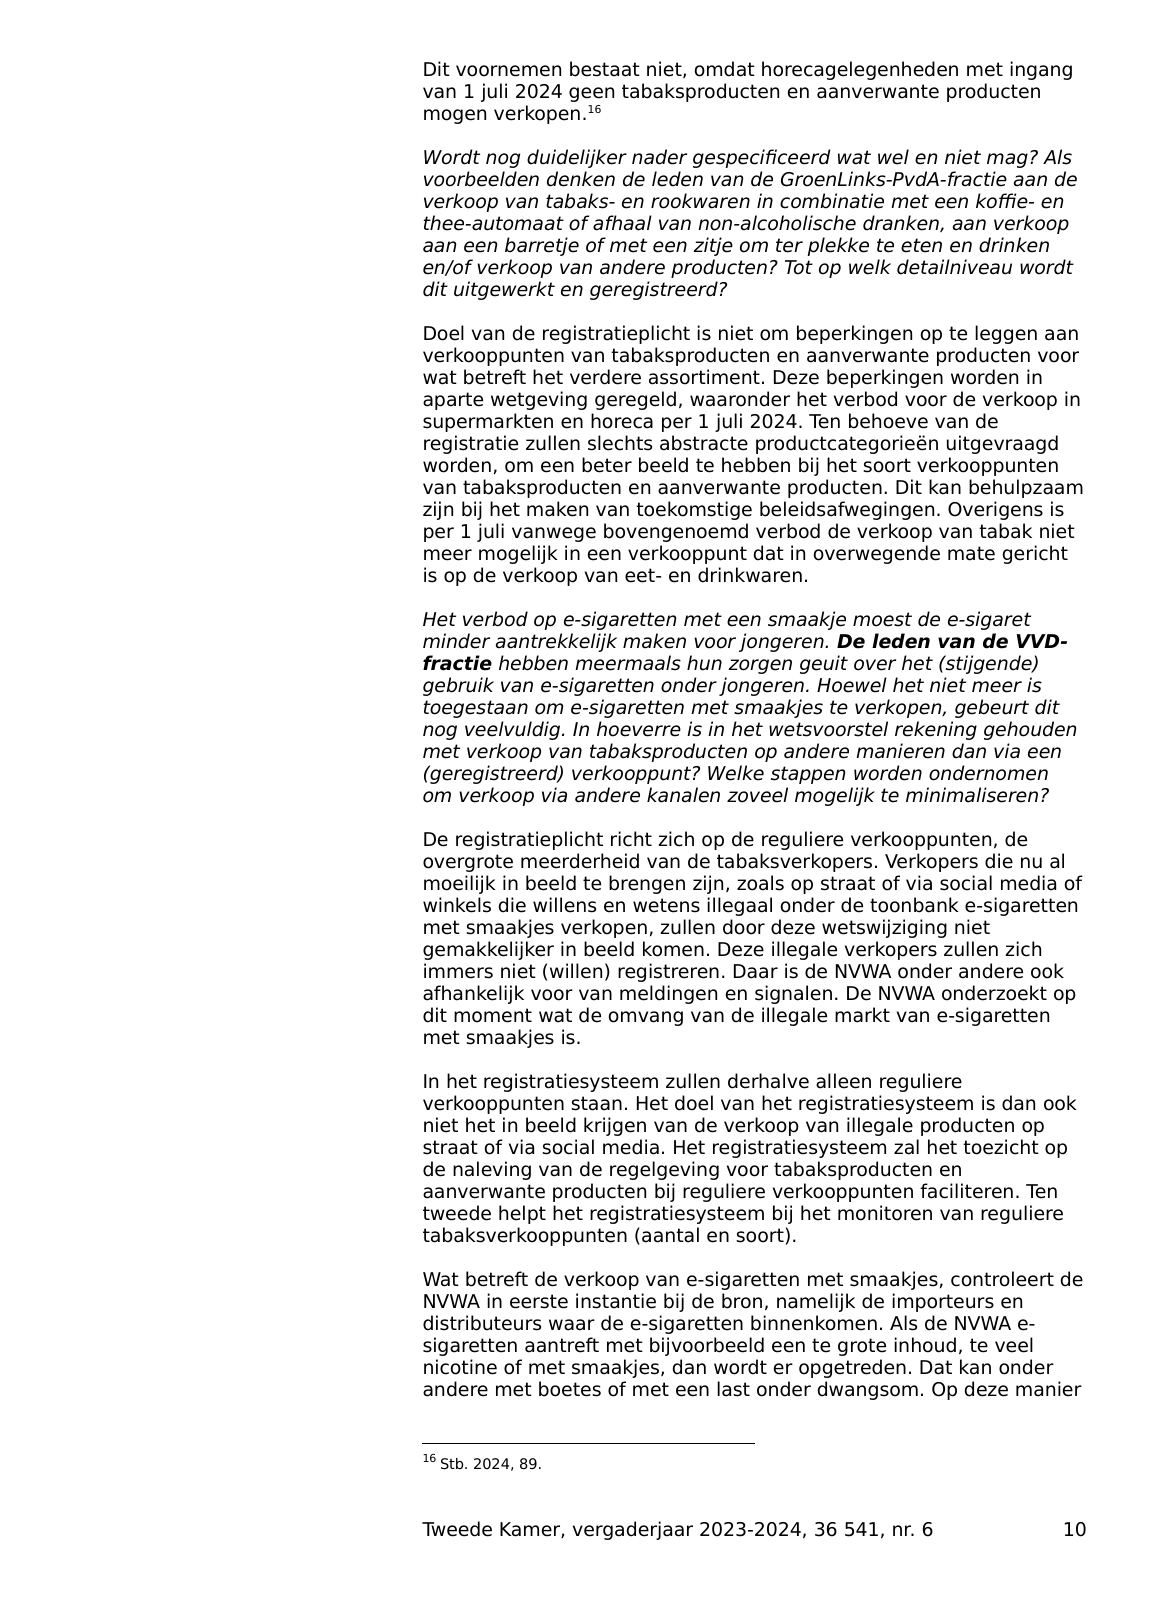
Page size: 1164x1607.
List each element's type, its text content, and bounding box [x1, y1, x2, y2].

text Wordt nog duidelijker nader gespecificeerd wat wel en niet mag? Als voorbeelden denken de leden van de GroenLinks-PvdA-fractie aan de verkoop van tabaks- en rookwaren in combinatie met een koffie- en thee-automaat of afhaal van non-alcoholische dranken, aan verkoop aan een barretje of met een zitje om ter plekke te eten en drinken en/of verkoop van andere producten? Tot op welk detailniveau wordt dit uitgewerkt en geregistreerd? [422, 147, 1087, 301]
text In het registratiesysteem zullen derhalve alleen reguliere verkooppunten staan. Het doel van het registratiesysteem is dan ook niet het in beeld krijgen van de verkoop van illegale producten op straat of via social media. Het registratiesysteem zal het toezicht op de naleving van de regelgeving voor tabaksproducten en aanverwante producten bij reguliere verkooppunten faciliteren. Ten tweede helpt het registratiesysteem bij het monitoren van reguliere tabaksverkooppunten (aantal en soort). [422, 1071, 1087, 1247]
text Het verbod op e-sigaretten met een smaakje moest de e-sigaret minder aantrekkelijk maken voor jongeren. De leden van de VVD-fractie hebben meermaals hun zorgen geuit over het (stijgende) gebruik van e-sigaretten onder jongeren. Hoewel het niet meer is toegestaan om e-sigaretten met smaakjes te verkopen, gebeurt dit nog veelvuldig. In hoeverre is in het wetsvoorstel rekening gehouden met verkoop van tabaksproducten op andere manieren dan via een (geregistreerd) verkooppunt? Welke stappen worden ondernomen om verkoop via andere kanalen zoveel mogelijk te minimaliseren? [422, 609, 1087, 807]
text Stb. 2024, 89. [422, 1452, 1087, 1474]
text Doel van de registratieplicht is niet om beperkingen op te leggen aan verkooppunten van tabaksproducten en aanverwante producten voor wat betreft het verdere assortiment. Deze beperkingen worden in aparte wetgeving geregeld, waaronder het verbod voor de verkoop in supermarkten en horeca per 1 juli 2024. Ten behoeve van de registratie zullen slechts abstracte productcategorieën uitgevraagd worden, om een beter beeld te hebben bij het soort verkooppunten van tabaksproducten en aanverwante producten. Dit kan behulpzaam zijn bij het maken van toekomstige beleidsafwegingen. Overigens is per 1 juli vanwege bovengenoemd verbod de verkoop van tabak niet meer mogelijk in een verkooppunt dat in overwegende mate gericht is op de verkoop van eet- en drinkwaren. [422, 323, 1087, 587]
text Wat betreft de verkoop van e-sigaretten met smaakjes, controleert de NVWA in eerste instantie bij de bron, namelijk de importeurs en distributeurs waar de e-sigaretten binnenkomen. Als de NVWA e-sigaretten aantreft met bijvoorbeeld een te grote inhoud, te veel nicotine of met smaakjes, dan wordt er opgetreden. Dat kan onder andere met boetes of met een last onder dwangsom. Op deze manier [422, 1269, 1087, 1401]
text De registratieplicht richt zich op de reguliere verkooppunten, de overgrote meerderheid van de tabaksverkopers. Verkopers die nu al moeilijk in beeld te brengen zijn, zoals op straat of via social media of winkels die willens en wetens illegaal onder de toonbank e-sigaretten met smaakjes verkopen, zullen door deze wetswijziging niet gemakkelijker in beeld komen. Deze illegale verkopers zullen zich immers niet (willen) registreren. Daar is de NVWA onder andere ook afhankelijk voor van meldingen en signalen. De NVWA onderzoekt op dit moment wat de omvang van de illegale markt van e-sigaretten met smaakjes is. [422, 829, 1087, 1049]
text Dit voornemen bestaat niet, omdat horecagelegenheden met ingang van 1 juli 2024 geen tabaksproducten en aanverwante producten mogen verkopen. [422, 59, 1087, 125]
